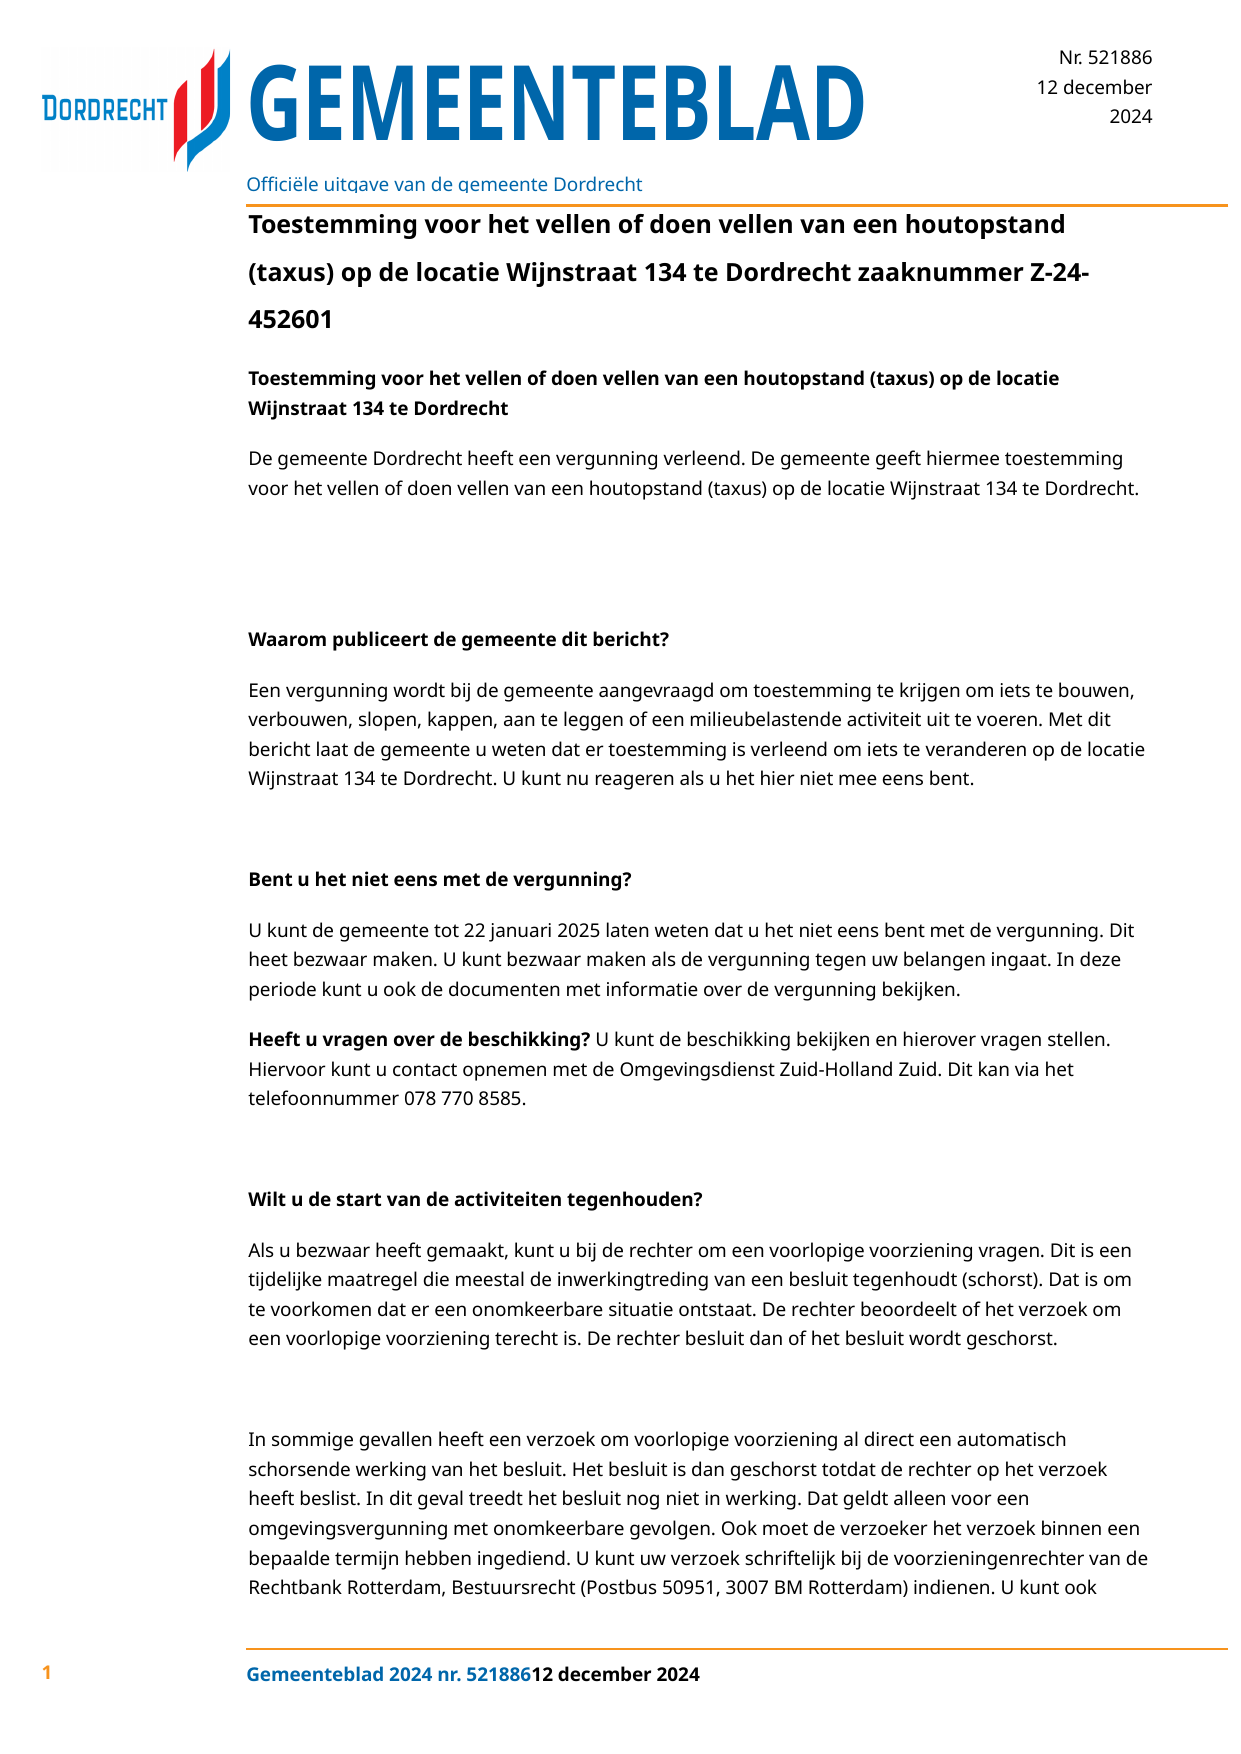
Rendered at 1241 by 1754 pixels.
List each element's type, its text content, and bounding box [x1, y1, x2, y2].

text U kunt de gemeente tot 22 januari 2025 laten weten dat u het niet eens bent met de vergunning. Dit heet bezwaar maken. U kunt bezwaar maken als de vergunning tegen uw belangen ingaat. In deze periode kunt u ook de documenten met informatie over de vergunning bekijken. [248, 917, 1152, 1002]
text Heeft u vragen over de beschikking? U kunt de beschikking bekijken en hierover vragen stellen. Hiervoor kunt u contact opnemen met de Omgevingsdienst Zuid-Holland Zuid. Dit kan via het telefoonnummer 078 770 8585. [248, 1026, 1152, 1111]
text Als u bezwaar heeft gemaakt, kunt u bij de rechter om een voorlopige voorziening vragen. Dit is een tijdelijke maatregel die meestal de inwerkingtreding van een besluit tegenhoudt (schorst). Dat is om te voorkomen dat er een onomkeerbare situatie ontstaat. De rechter beoordeelt of het verzoek om een voorlopige voorziening terecht is. De rechter besluit dan of het besluit wordt geschorst. [248, 1237, 1152, 1351]
text Waarom publiceert de gemeente dit bericht? [248, 626, 1152, 652]
text Bent u het niet eens met de vergunning? [248, 866, 1152, 892]
picture [41, 47, 231, 172]
text Toestemming voor het vellen of doen vellen van een houtopstand (taxus) op de locatie Wijnstraat 134 te Dordrecht zaaknummer Z-24-452601 [248, 207, 1152, 336]
text Een vergunning wordt bij de gemeente aangevraagd om toestemming te krijgen om iets te bouwen, verbouwen, slopen, kappen, aan te leggen of een milieubelastende activiteit uit te voeren. Met dit bericht laat de gemeente u weten dat er toestemming is verleend om iets te veranderen op de locatie Wijnstraat 134 te Dordrecht. U kunt nu reageren als u het hier niet mee eens bent. [248, 677, 1152, 791]
text Wilt u de start van de activiteiten tegenhouden? [248, 1186, 1152, 1212]
text In sommige gevallen heeft een verzoek om voorlopige voorziening al direct een automatisch schorsende werking van het besluit. Het besluit is dan geschorst totdat de rechter op het verzoek heeft beslist. In dit geval treedt het besluit nog niet in werking. Dat geldt alleen voor een omgevingsvergunning met onomkeerbare gevolgen. Ook moet de verzoeker het verzoek binnen een bepaalde termijn hebben ingediend. U kunt uw verzoek schriftelijk bij de voorzieningenrechter van de Rechtbank Rotterdam, Bestuursrecht (Postbus 50951, 3007 BM Rotterdam) indienen. U kunt ook [248, 1426, 1152, 1600]
text Toestemming voor het vellen of doen vellen van een houtopstand (taxus) op de locatie Wijnstraat 134 te Dordrecht [248, 366, 1152, 421]
text De gemeente Dordrecht heeft een vergunning verleend. De gemeente geeft hiermee toestemming voor het vellen of doen vellen van een houtopstand (taxus) op de locatie Wijnstraat 134 te Dordrecht. [248, 446, 1152, 501]
